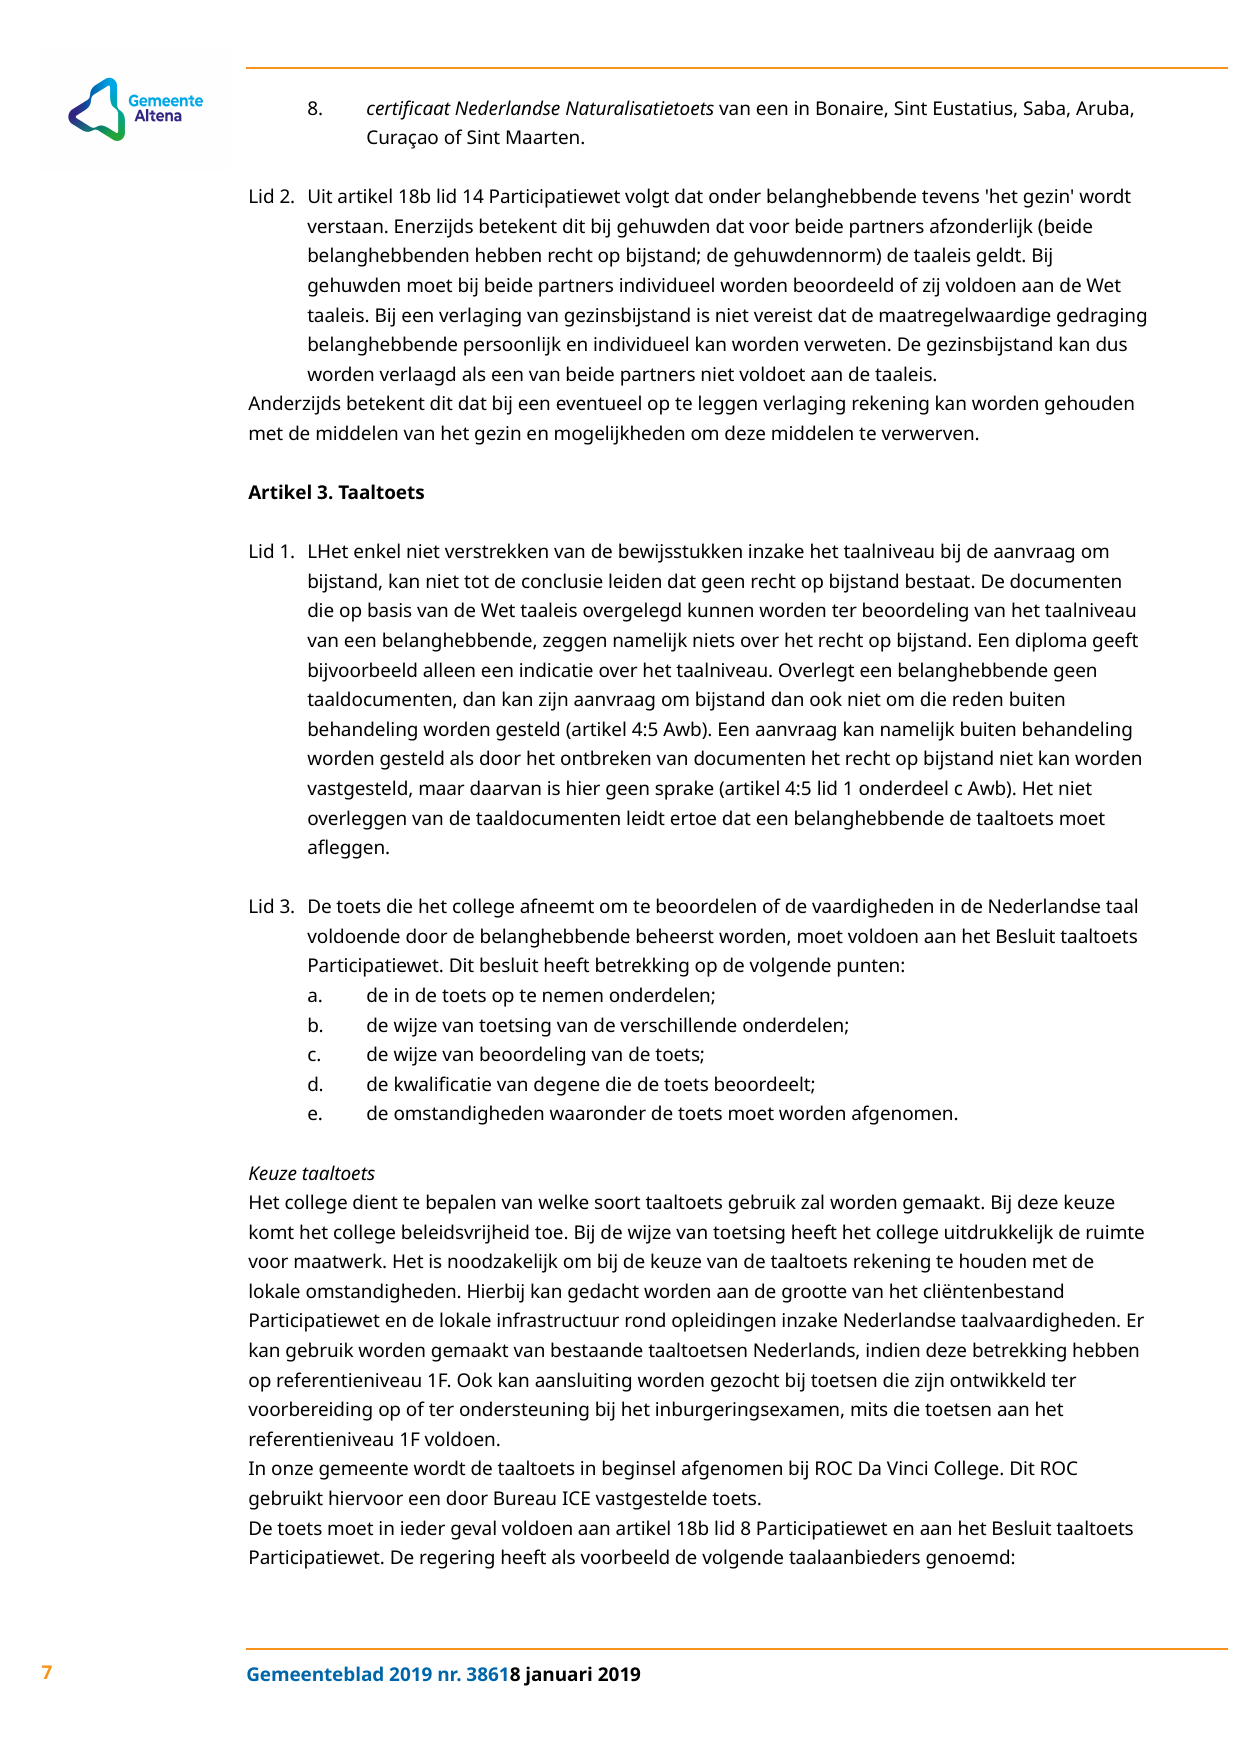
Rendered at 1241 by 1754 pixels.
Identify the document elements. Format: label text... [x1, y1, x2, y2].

text De toets moet in ieder geval voldoen aan artikel 18b lid 8 Participatiewet en aan het Besluit taaltoets Participatiewet. De regering heeft als voorbeeld de volgende taalaanbieders genoemd: [248, 1515, 1152, 1570]
list LHet enkel niet verstrekken van de bewijsstukken inzake het taalniveau bij de aanvraag om bijstand, kan niet tot de conclusie leiden dat geen recht op bijstand bestaat. De documenten die op basis van de Wet taaleis overgelegd kunnen worden ter beoordeling van het taalniveau van een belanghebbende, zeggen namelijk niets over het recht op bijstand. Een diploma geeft bijvoorbeeld alleen een indicatie over het taalniveau. Overlegt een belanghebbende geen taaldocumenten, dan kan zijn aanvraag om bijstand dan ook niet om die reden buiten behandeling worden gesteld (artikel 4:5 Awb). Een aanvraag kan namelijk buiten behandeling worden gesteld als door het ontbreken van documenten het recht op bijstand niet kan worden vastgesteld, maar daarvan is hier geen sprake (artikel 4:5 lid 1 onderdeel c Awb). Het niet overleggen van de taaldocumenten leidt ertoe dat een belanghebbende de taaltoets moet afleggen. [248, 538, 1152, 860]
list de wijze van toetsing van de verschillende onderdelen; [307, 1012, 1152, 1038]
list Uit artikel 18b lid 14 Participatiewet volgt dat onder belanghebbende tevens 'het gezin' wordt verstaan. Enerzijds betekent dit bij gehuwden dat voor beide partners afzonderlijk (beide belanghebbenden hebben recht op bijstand; de gehuwdennorm) de taaleis geldt. Bij gehuwden moet bij beide partners individueel worden beoordeeld of zij voldoen aan de Wet taaleis. Bij een verlaging van gezinsbijstand is niet vereist dat de maatregelwaardige gedraging belanghebbende persoonlijk en individueel kan worden verweten. De gezinsbijstand kan dus worden verlaagd als een van beide partners niet voldoet aan de taaleis. [248, 183, 1152, 387]
text Artikel 3. Taaltoets [248, 479, 1152, 505]
text In onze gemeente wordt de taaltoets in beginsel afgenomen bij ROC Da Vinci College. Dit ROC gebruikt hiervoor een door Bureau ICE vastgestelde toets. [248, 1456, 1152, 1511]
list de kwalificatie van degene die de toets beoordeelt; [307, 1071, 1152, 1097]
text Het college dient te bepalen van welke soort taaltoets gebruik zal worden gemaakt. Bij deze keuze komt het college beleidsvrijheid toe. Bij de wijze van toetsing heeft het college uitdrukkelijk de ruimte voor maatwerk. Het is noodzakelijk om bij de keuze van de taaltoets rekening te houden met de lokale omstandigheden. Hierbij kan gedacht worden aan de grootte van het cliëntenbestand Participatiewet en de lokale infrastructuur rond opleidingen inzake Nederlandse taalvaardigheden. Er kan gebruik worden gemaakt van bestaande taaltoetsen Nederlands, indien deze betrekking hebben op referentieniveau 1F. Ook kan aansluiting worden gezocht bij toetsen die zijn ontwikkeld ter voorbereiding op of ter ondersteuning bij het inburgeringsexamen, mits die toetsen aan het referentieniveau 1F voldoen. [248, 1189, 1152, 1452]
picture [41, 47, 231, 172]
list de in de toets op te nemen onderdelen; [307, 982, 1152, 1008]
list De toets die het college afneemt om te beoordelen of de vaardigheden in de Nederlandse taal voldoende door de belanghebbende beheerst worden, moet voldoen aan het Besluit taaltoets Participatiewet. Dit besluit heeft betrekking op de volgende punten: [248, 893, 1152, 978]
text Anderzijds betekent dit dat bij een eventueel op te leggen verlaging rekening kan worden gehouden met de middelen van het gezin en mogelijkheden om deze middelen te verwerven. [248, 391, 1152, 446]
list de wijze van beoordeling van de toets; [307, 1041, 1152, 1067]
list de omstandigheden waaronder de toets moet worden afgenomen. [307, 1101, 1152, 1126]
text Keuze taaltoets [248, 1160, 1152, 1186]
list certificaat Nederlandse Naturalisatietoets van een in Bonaire, Sint Eustatius, Saba, Aruba, Curaçao of Sint Maarten. [307, 95, 1152, 150]
